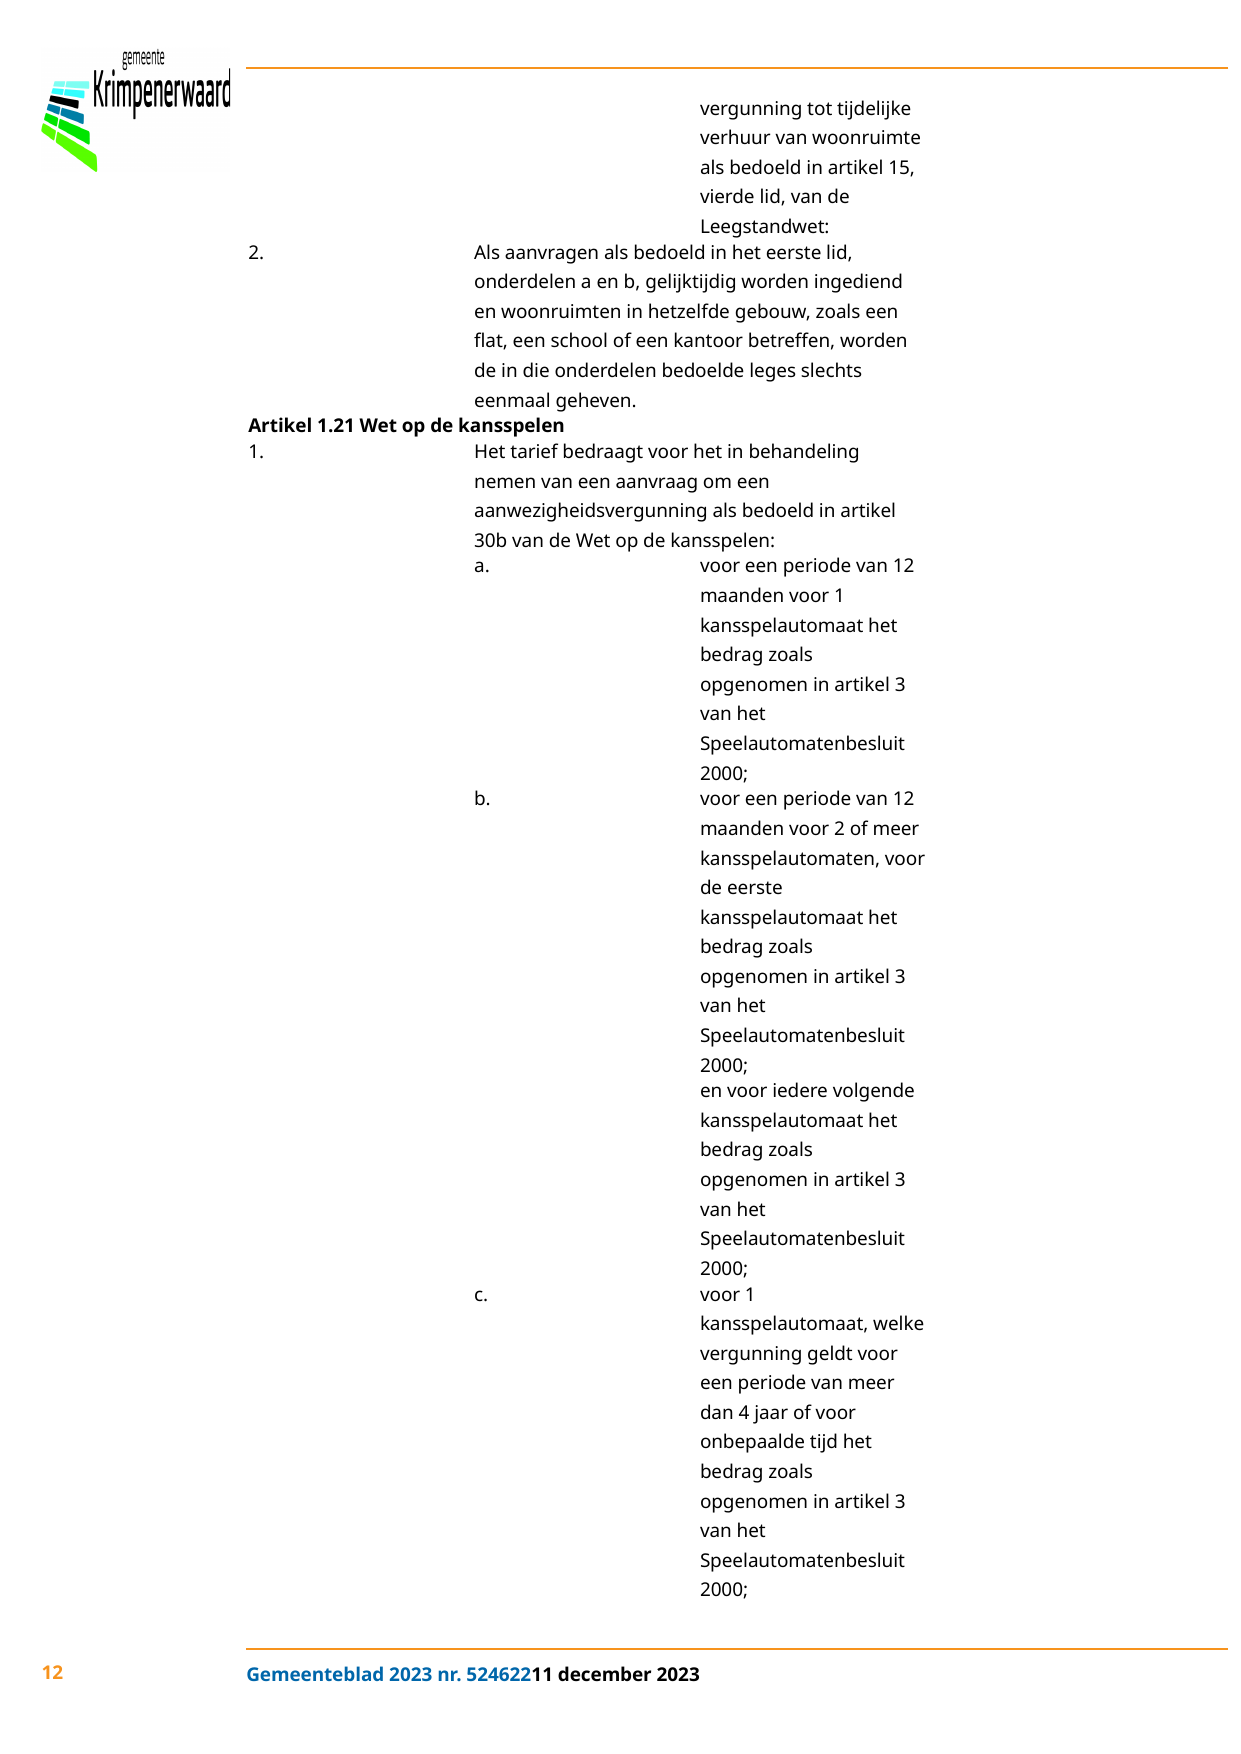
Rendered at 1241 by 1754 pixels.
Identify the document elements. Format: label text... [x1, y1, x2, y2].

table_cell [926, 553, 1152, 786]
table_cell [926, 1078, 1152, 1281]
table_cell a. [474, 553, 700, 786]
table_cell Als aanvragen als bedoeld in het eerste lid, onderdelen a en b, gelijktijdig worden ingediend en woonruimten in hetzelfde gebouw, zoals een flat, een school of een kantoor betreffen, worden de in die onderdelen bedoelde leges slechts eenmaal geheven. [474, 239, 926, 412]
table_cell voor een periode van 12 maanden voor 1 kansspelautomaat het bedrag zoals opgenomen in artikel 3 van het Speelautomatenbesluit 2000; [700, 553, 926, 786]
table_cell c. [474, 1281, 700, 1602]
table_cell vergunning tot tijdelijke verhuur van woonruimte als bedoeld in artikel 15, vierde lid, van de Leegstandwet: [700, 95, 926, 239]
table_cell [926, 239, 1152, 412]
table_cell [926, 1281, 1152, 1602]
table_cell Het tarief bedraagt voor het in behandeling nemen van een aanvraag om een aanwezigheidsvergunning als bedoeld in artikel 30b van de Wet op de kansspelen: [474, 438, 926, 553]
table_cell [474, 95, 700, 239]
table_cell voor 1 kansspelautomaat, welke vergunning geldt voor een periode van meer dan 4 jaar of voor onbepaalde tijd het bedrag zoals opgenomen in artikel 3 van het Speelautomatenbesluit 2000; [700, 1281, 926, 1602]
table_cell 1. [248, 438, 474, 553]
table_cell 2. [248, 239, 474, 412]
table_cell [926, 438, 1152, 553]
table_cell voor een periode van 12 maanden voor 2 of meer kansspelautomaten, voor de eerste kansspelautomaat het bedrag zoals opgenomen in artikel 3 van het Speelautomatenbesluit 2000; [700, 786, 926, 1077]
table_cell b. [474, 786, 700, 1077]
table_cell [248, 786, 474, 1077]
picture [41, 47, 231, 172]
table_cell [926, 95, 1152, 239]
table_cell [248, 553, 474, 786]
table_cell [926, 413, 1152, 438]
table_cell [248, 95, 474, 239]
table_cell [474, 1078, 700, 1281]
table_cell [248, 1281, 474, 1602]
table_cell [926, 786, 1152, 1077]
table_cell en voor iedere volgende kansspelautomaat het bedrag zoals opgenomen in artikel 3 van het Speelautomatenbesluit 2000; [700, 1078, 926, 1281]
table_cell [248, 1078, 474, 1281]
table_cell Artikel 1.21 Wet op de kansspelen [248, 413, 926, 438]
